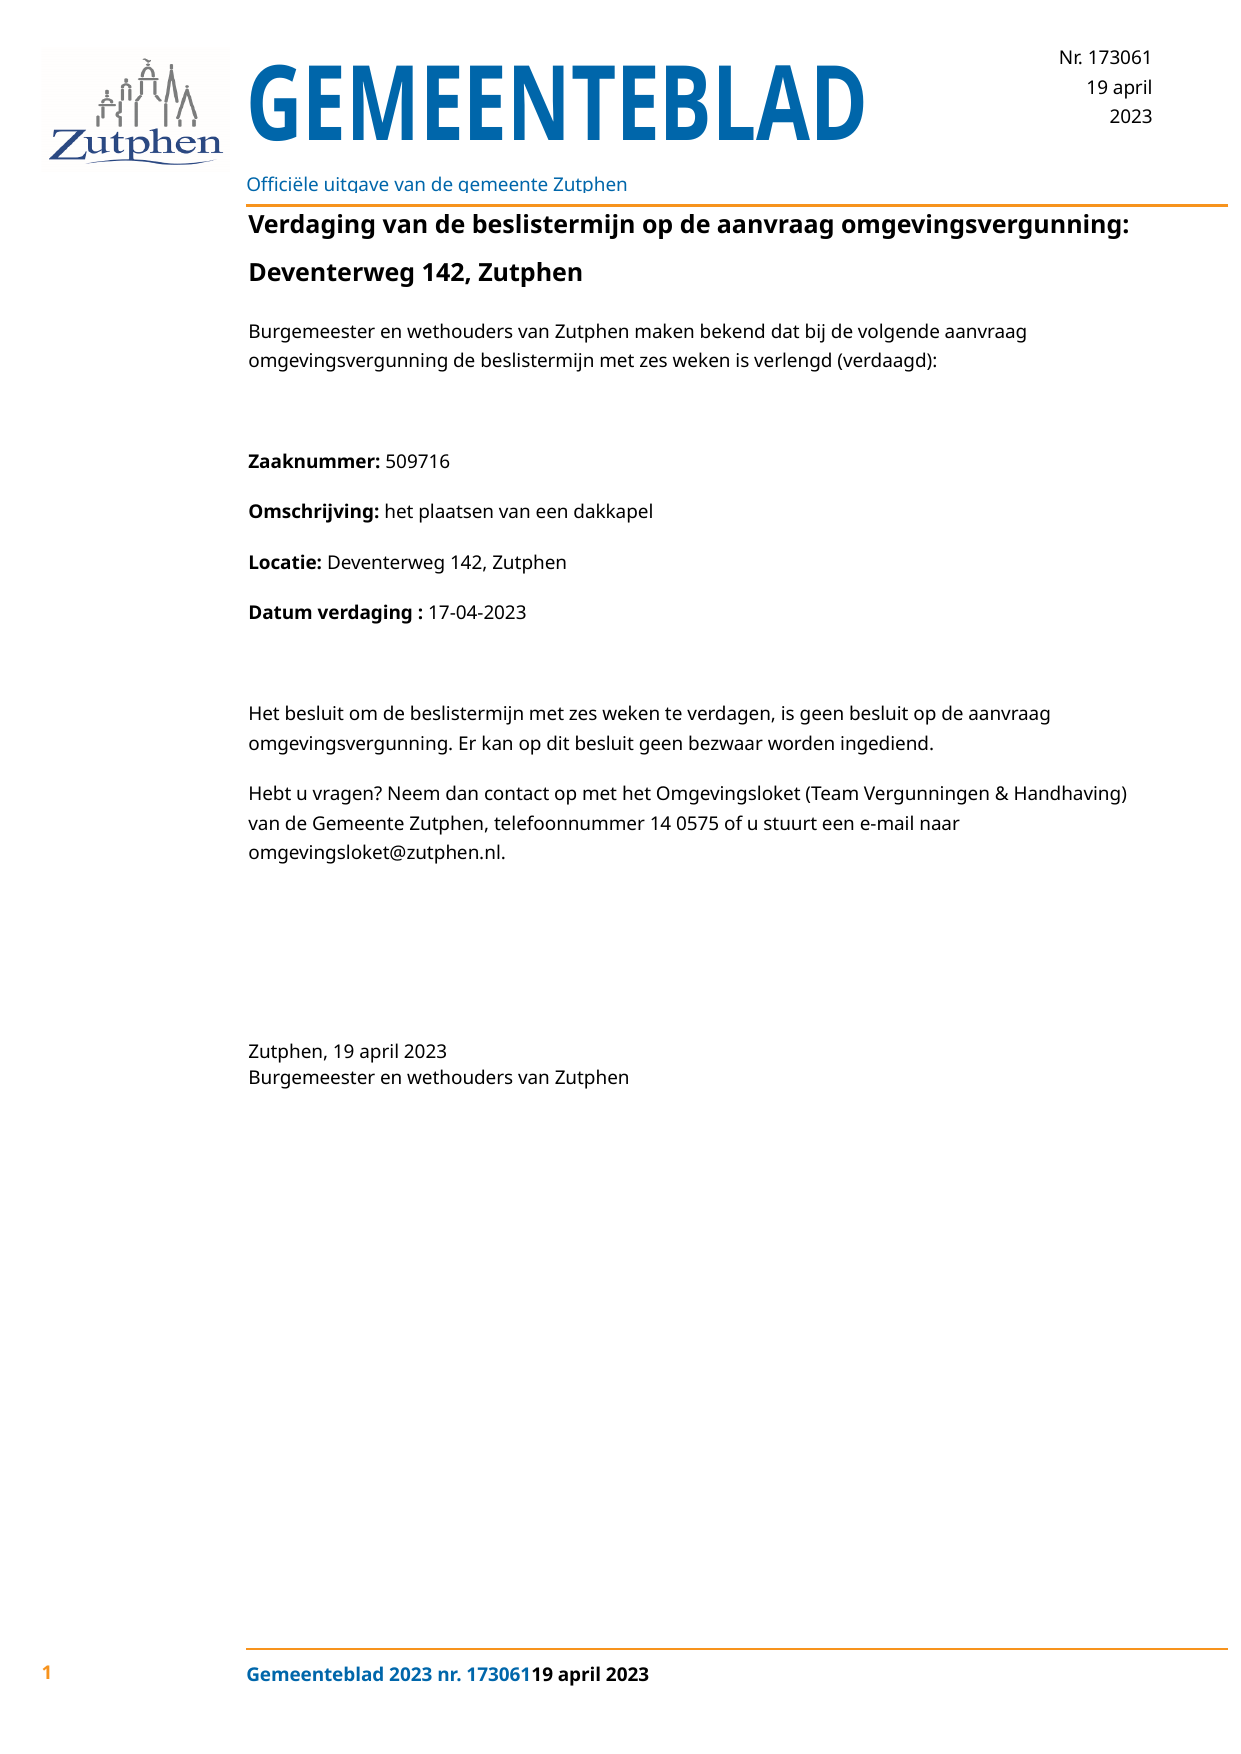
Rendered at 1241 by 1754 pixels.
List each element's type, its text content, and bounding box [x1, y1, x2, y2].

text Burgemeester en wethouders van Zutphen maken bekend dat bij de volgende aanvraag omgevingsvergunning de beslistermijn met zes weken is verlengd (verdaagd): [248, 318, 1152, 373]
text Omschrijving: het plaatsen van een dakkapel [248, 499, 1152, 524]
text Datum verdaging : 17-04-2023 [248, 599, 1152, 625]
text Zaaknummer: 509716 [248, 448, 1152, 474]
text Hebt u vragen? Neem dan contact op met het Omgevingsloket (Team Vergunningen & Handhaving) van de Gemeente Zutphen, telefoonnummer 14 0575 of u stuurt een e-mail naar omgevingsloket@zutphen.nl. [248, 780, 1152, 865]
text Verdaging van de beslistermijn op de aanvraag omgevingsvergunning: Deventerweg 142, Zutphen [248, 207, 1152, 288]
text Zutphen, 19 april 2023 [248, 1039, 1152, 1064]
text Het besluit om de beslistermijn met zes weken te verdagen, is geen besluit op de aanvraag omgevingsvergunning. Er kan op dit besluit geen bezwaar worden ingediend. [248, 700, 1152, 756]
picture [41, 47, 231, 172]
text Burgemeester en wethouders van Zutphen [248, 1064, 1152, 1090]
text Locatie: Deventerweg 142, Zutphen [248, 549, 1152, 575]
